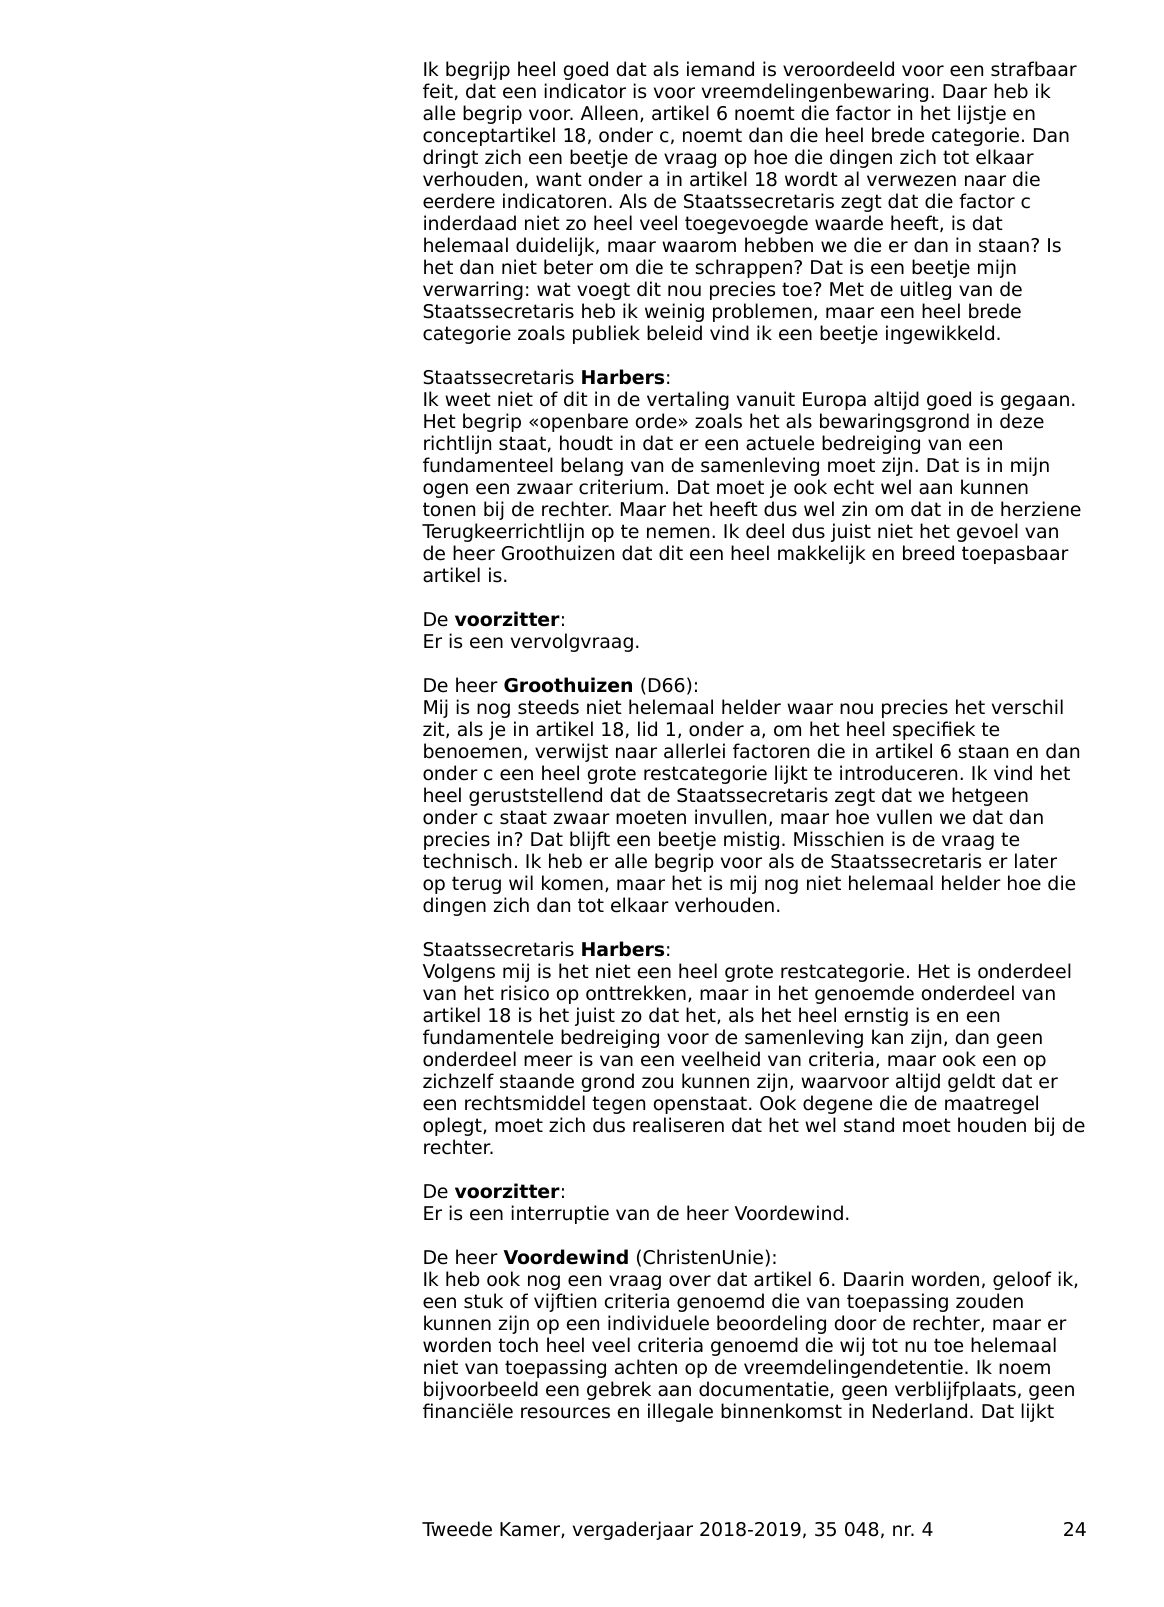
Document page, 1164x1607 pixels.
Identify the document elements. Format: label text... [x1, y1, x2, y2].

text Staatssecretaris Harbers: [422, 939, 1087, 961]
text De voorzitter: [422, 1181, 1087, 1203]
text Ik heb ook nog een vraag over dat artikel 6. Daarin worden, geloof ik, een stuk of vijftien criteria genoemd die van toepassing zouden kunnen zijn op een individuele beoordeling door de rechter, maar er worden toch heel veel criteria genoemd die wij tot nu toe helemaal niet van toepassing achten op de vreemdelingendetentie. Ik noem bijvoorbeeld een gebrek aan documentatie, geen verblijfplaats, geen financiële resources en illegale binnenkomst in Nederland. Dat lijkt [422, 1269, 1087, 1423]
text Ik begrijp heel goed dat als iemand is veroordeeld voor een strafbaar feit, dat een indicator is voor vreemdelingenbewaring. Daar heb ik alle begrip voor. Alleen, artikel 6 noemt die factor in het lijstje en conceptartikel 18, onder c, noemt dan die heel brede categorie. Dan dringt zich een beetje de vraag op hoe die dingen zich tot elkaar verhouden, want onder a in artikel 18 wordt al verwezen naar die eerdere indicatoren. Als de Staatssecretaris zegt dat die factor c inderdaad niet zo heel veel toegevoegde waarde heeft, is dat helemaal duidelijk, maar waarom hebben we die er dan in staan? Is het dan niet beter om die te schrappen? Dat is een beetje mijn verwarring: wat voegt dit nou precies toe? Met de uitleg van de Staatssecretaris heb ik weinig problemen, maar een heel brede categorie zoals publiek beleid vind ik een beetje ingewikkeld. [422, 59, 1087, 345]
text Er is een interruptie van de heer Voordewind. [422, 1203, 1087, 1225]
text Mij is nog steeds niet helemaal helder waar nou precies het verschil zit, als je in artikel 18, lid 1, onder a, om het heel specifiek te benoemen, verwijst naar allerlei factoren die in artikel 6 staan en dan onder c een heel grote restcategorie lijkt te introduceren. Ik vind het heel geruststellend dat de Staatssecretaris zegt dat we hetgeen onder c staat zwaar moeten invullen, maar hoe vullen we dat dan precies in? Dat blijft een beetje mistig. Misschien is de vraag te technisch. Ik heb er alle begrip voor als de Staatssecretaris er later op terug wil komen, maar het is mij nog niet helemaal helder hoe die dingen zich dan tot elkaar verhouden. [422, 697, 1087, 917]
text Er is een vervolgvraag. [422, 631, 1087, 653]
text Staatssecretaris Harbers: [422, 367, 1087, 389]
text De voorzitter: [422, 609, 1087, 631]
text De heer Voordewind (ChristenUnie): [422, 1247, 1087, 1269]
text Volgens mij is het niet een heel grote restcategorie. Het is onderdeel van het risico op onttrekken, maar in het genoemde onderdeel van artikel 18 is het juist zo dat het, als het heel ernstig is en een fundamentele bedreiging voor de samenleving kan zijn, dan geen onderdeel meer is van een veelheid van criteria, maar ook een op zichzelf staande grond zou kunnen zijn, waarvoor altijd geldt dat er een rechtsmiddel tegen openstaat. Ook degene die de maatregel oplegt, moet zich dus realiseren dat het wel stand moet houden bij de rechter. [422, 961, 1087, 1159]
text Ik weet niet of dit in de vertaling vanuit Europa altijd goed is gegaan. Het begrip «openbare orde» zoals het als bewaringsgrond in deze richtlijn staat, houdt in dat er een actuele bedreiging van een fundamenteel belang van de samenleving moet zijn. Dat is in mijn ogen een zwaar criterium. Dat moet je ook echt wel aan kunnen tonen bij de rechter. Maar het heeft dus wel zin om dat in de herziene Terugkeerrichtlijn op te nemen. Ik deel dus juist niet het gevoel van de heer Groothuizen dat dit een heel makkelijk en breed toepasbaar artikel is. [422, 389, 1087, 587]
text De heer Groothuizen (D66): [422, 675, 1087, 697]
